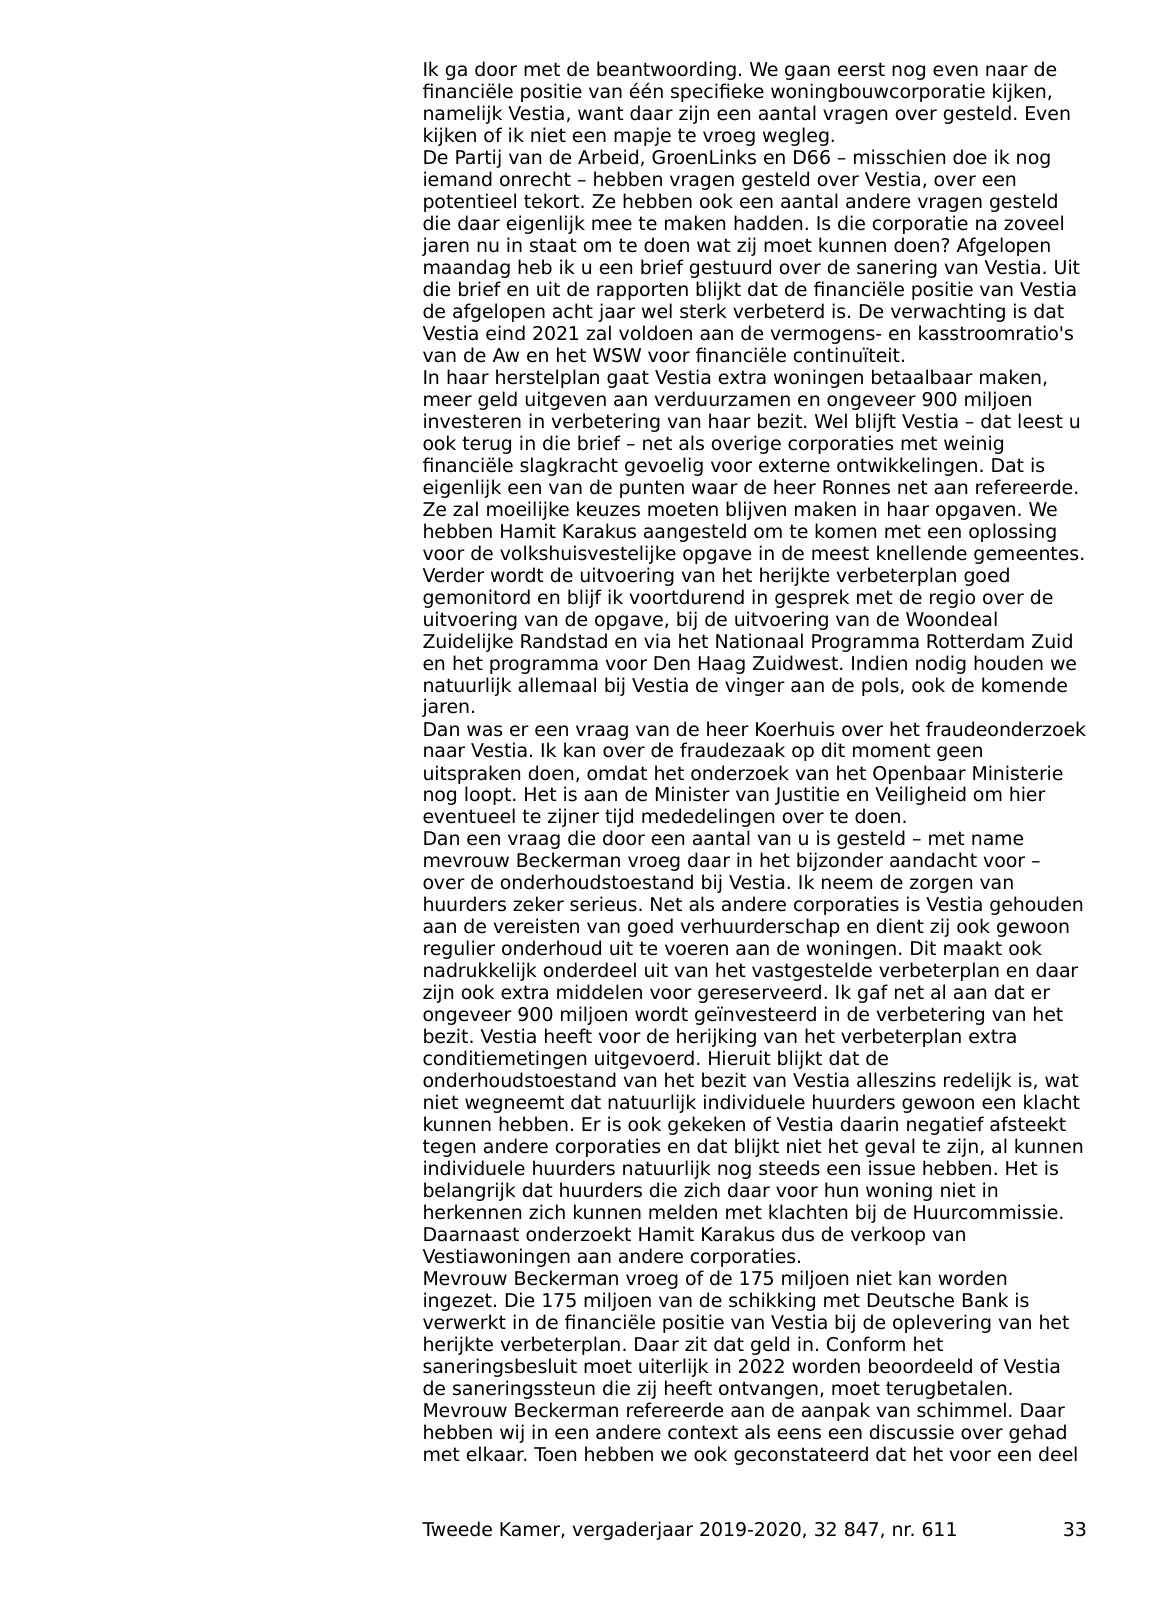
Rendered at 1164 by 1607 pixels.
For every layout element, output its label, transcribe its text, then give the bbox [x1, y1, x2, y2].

text In haar herstelplan gaat Vestia extra woningen betaalbaar maken, meer geld uitgeven aan verduurzamen en ongeveer 900 miljoen investeren in verbetering van haar bezit. Wel blijft Vestia – dat leest u ook terug in die brief – net als overige corporaties met weinig financiële slagkracht gevoelig voor externe ontwikkelingen. Dat is eigenlijk een van de punten waar de heer Ronnes net aan refereerde. Ze zal moeilijke keuzes moeten blijven maken in haar opgaven. We hebben Hamit Karakus aangesteld om te komen met een oplossing voor de volkshuisvestelijke opgave in de meest knellende gemeentes. Verder wordt de uitvoering van het herijkte verbeterplan goed gemonitord en blijf ik voortdurend in gesprek met de regio over de uitvoering van de opgave, bij de uitvoering van de Woondeal Zuidelijke Randstad en via het Nationaal Programma Rotterdam Zuid en het programma voor Den Haag Zuidwest. Indien nodig houden we natuurlijk allemaal bij Vestia de vinger aan de pols, ook de komende jaren. [422, 367, 1087, 718]
text Mevrouw Beckerman vroeg of de 175 miljoen niet kan worden ingezet. Die 175 miljoen van de schikking met Deutsche Bank is verwerkt in de financiële positie van Vestia bij de oplevering van het herijkte verbeterplan. Daar zit dat geld in. Conform het saneringsbesluit moet uiterlijk in 2022 worden beoordeeld of Vestia de saneringssteun die zij heeft ontvangen, moet terugbetalen. [422, 1268, 1087, 1400]
text Dan was er een vraag van de heer Koerhuis over het fraudeonderzoek naar Vestia. Ik kan over de fraudezaak op dit moment geen uitspraken doen, omdat het onderzoek van het Openbaar Ministerie nog loopt. Het is aan de Minister van Justitie en Veiligheid om hier eventueel te zijner tijd mededelingen over te doen. [422, 718, 1087, 828]
text Mevrouw Beckerman refereerde aan de aanpak van schimmel. Daar hebben wij in een andere context als eens een discussie over gehad met elkaar. Toen hebben we ook geconstateerd dat het voor een deel [422, 1400, 1087, 1466]
text De Partij van de Arbeid, GroenLinks en D66 – misschien doe ik nog iemand onrecht – hebben vragen gesteld over Vestia, over een potentieel tekort. Ze hebben ook een aantal andere vragen gesteld die daar eigenlijk mee te maken hadden. Is die corporatie na zoveel jaren nu in staat om te doen wat zij moet kunnen doen? Afgelopen maandag heb ik u een brief gestuurd over de sanering van Vestia. Uit die brief en uit de rapporten blijkt dat de financiële positie van Vestia de afgelopen acht jaar wel sterk verbeterd is. De verwachting is dat Vestia eind 2021 zal voldoen aan de vermogens- en kasstroomratio's van de Aw en het WSW voor financiële continuïteit. [422, 147, 1087, 367]
text Dan een vraag die door een aantal van u is gesteld – met name mevrouw Beckerman vroeg daar in het bijzonder aandacht voor – over de onderhoudstoestand bij Vestia. Ik neem de zorgen van huurders zeker serieus. Net als andere corporaties is Vestia gehouden aan de vereisten van goed verhuurderschap en dient zij ook gewoon regulier onderhoud uit te voeren aan de woningen. Dit maakt ook nadrukkelijk onderdeel uit van het vastgestelde verbeterplan en daar zijn ook extra middelen voor gereserveerd. Ik gaf net al aan dat er ongeveer 900 miljoen wordt geïnvesteerd in de verbetering van het bezit. Vestia heeft voor de herijking van het verbeterplan extra conditiemetingen uitgevoerd. Hieruit blijkt dat de onderhoudstoestand van het bezit van Vestia alleszins redelijk is, wat niet wegneemt dat natuurlijk individuele huurders gewoon een klacht kunnen hebben. Er is ook gekeken of Vestia daarin negatief afsteekt tegen andere corporaties en dat blijkt niet het geval te zijn, al kunnen individuele huurders natuurlijk nog steeds een issue hebben. Het is belangrijk dat huurders die zich daar voor hun woning niet in herkennen zich kunnen melden met klachten bij de Huurcommissie. Daarnaast onderzoekt Hamit Karakus dus de verkoop van Vestiawoningen aan andere corporaties. [422, 828, 1087, 1268]
text Ik ga door met de beantwoording. We gaan eerst nog even naar de financiële positie van één specifieke woningbouwcorporatie kijken, namelijk Vestia, want daar zijn een aantal vragen over gesteld. Even kijken of ik niet een mapje te vroeg wegleg. [422, 59, 1087, 147]
